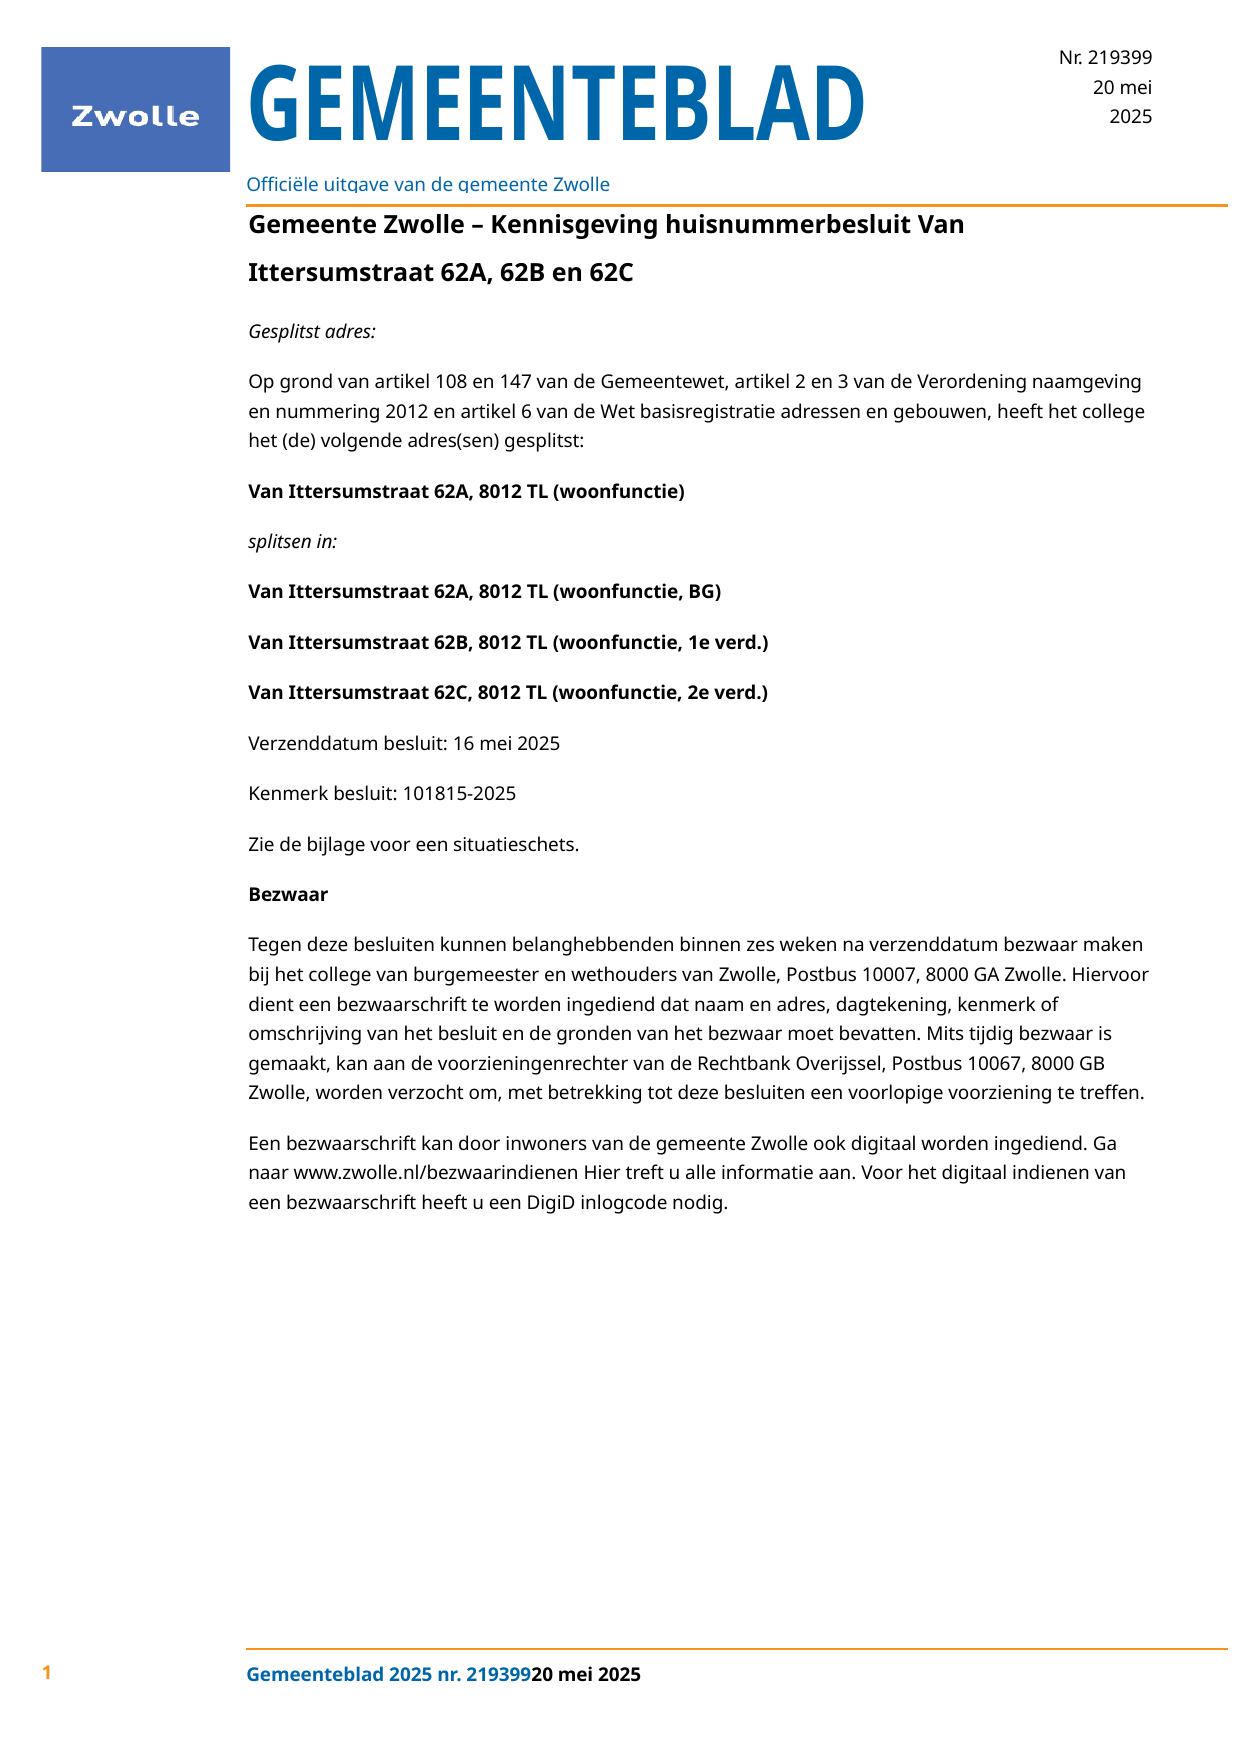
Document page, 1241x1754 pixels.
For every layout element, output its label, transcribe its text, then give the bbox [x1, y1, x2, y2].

picture [41, 47, 231, 172]
text Van Ittersumstraat 62C, 8012 TL (woonfunctie, 2e verd.) [248, 679, 1152, 705]
text Tegen deze besluiten kunnen belanghebbenden binnen zes weken na verzenddatum bezwaar maken bij het college van burgemeester en wethouders van Zwolle, Postbus 10007, 8000 GA Zwolle. Hiervoor dient een bezwaarschrift te worden ingediend dat naam en adres, dagtekening, kenmerk of omschrijving van het besluit en de gronden van het bezwaar moet bevatten. Mits tijdig bezwaar is gemaakt, kan aan de voorzieningenrechter van de Rechtbank Overijssel, Postbus 10067, 8000 GB Zwolle, worden verzocht om, met betrekking tot deze besluiten een voorlopige voorziening te treffen. [248, 932, 1152, 1105]
text Gesplitst adres: [248, 318, 1152, 344]
text Kenmerk besluit: 101815-2025 [248, 780, 1152, 806]
text Bezwaar [248, 881, 1152, 907]
text Verzenddatum besluit: 16 mei 2025 [248, 730, 1152, 756]
text Op grond van artikel 108 en 147 van de Gemeentewet, artikel 2 en 3 van de Verordening naamgeving en nummering 2012 en artikel 6 van de Wet basisregistratie adressen en gebouwen, heeft het college het (de) volgende adres(sen) gesplitst: [248, 368, 1152, 453]
text splitsen in: [248, 528, 1152, 554]
text Van Ittersumstraat 62A, 8012 TL (woonfunctie) [248, 478, 1152, 504]
text Een bezwaarschrift kan door inwoners van de gemeente Zwolle ook digitaal worden ingediend. Ga naar www.zwolle.nl/bezwaarindienen Hier treft u alle informatie aan. Voor het digitaal indienen van een bezwaarschrift heeft u een DigiD inlogcode nodig. [248, 1130, 1152, 1215]
text Gemeente Zwolle – Kennisgeving huisnummerbesluit Van Ittersumstraat 62A, 62B en 62C [248, 207, 1152, 288]
text Van Ittersumstraat 62B, 8012 TL (woonfunctie, 1e verd.) [248, 629, 1152, 655]
text Van Ittersumstraat 62A, 8012 TL (woonfunctie, BG) [248, 579, 1152, 604]
text Zie de bijlage voor een situatieschets. [248, 831, 1152, 857]
